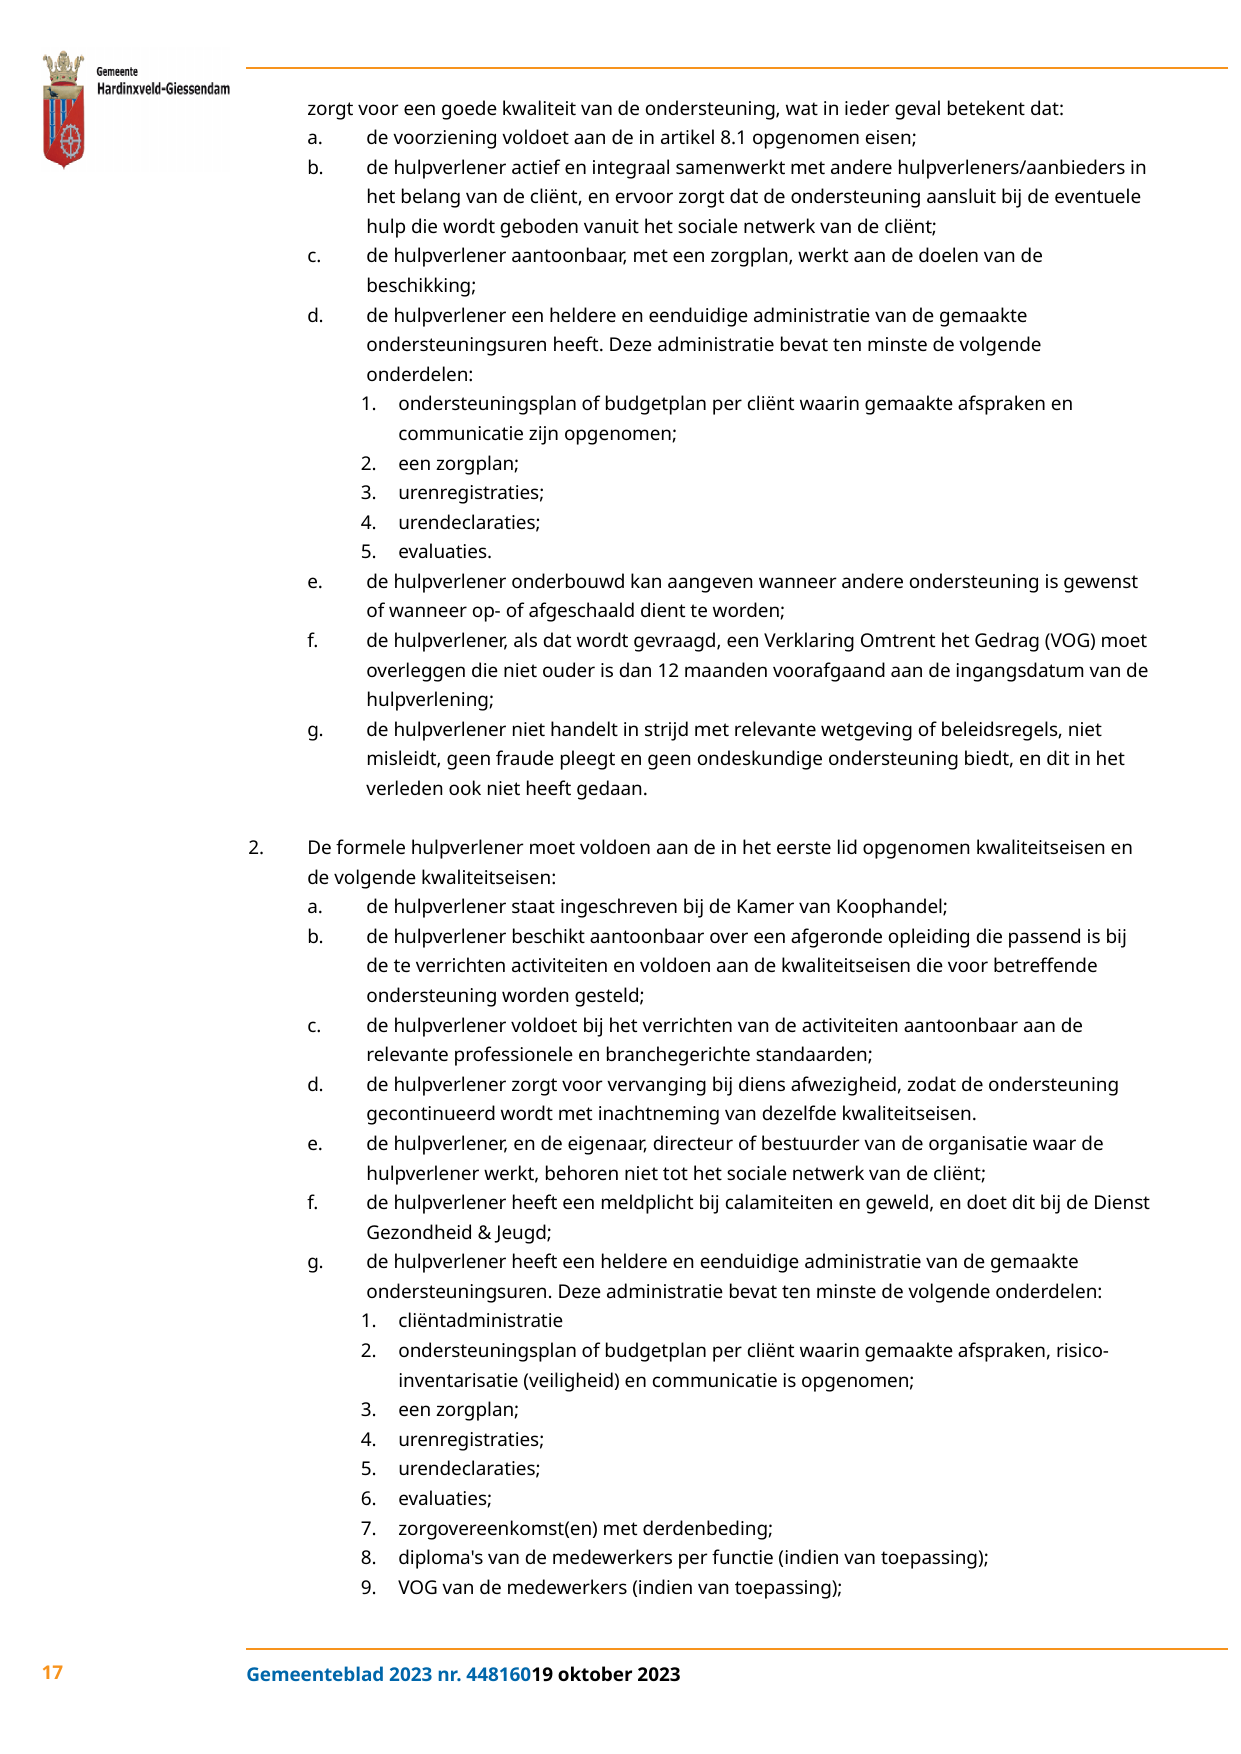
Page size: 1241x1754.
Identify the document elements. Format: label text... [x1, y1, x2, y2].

list de hulpverlener actief en integraal samenwerkt met andere hulpverleners/aanbieders in het belang van de cliënt, en ervoor zorgt dat de ondersteuning aansluit bij de eventuele hulp die wordt geboden vanuit het sociale netwerk van de cliënt; [307, 154, 1152, 239]
list De formele hulpverlener moet voldoen aan de in het eerste lid opgenomen kwaliteitseisen en de volgende kwaliteitseisen: [248, 834, 1152, 890]
list de hulpverlener, als dat wordt gevraagd, een Verklaring Omtrent het Gedrag (VOG) moet overleggen die niet ouder is dan 12 maanden voorafgaand aan de ingangsdatum van de hulpverlening; [307, 627, 1152, 712]
list cliëntadministratie [361, 1308, 1152, 1333]
list VOG van de medewerkers (indien van toepassing); [361, 1574, 1152, 1600]
list een zorgplan; [361, 450, 1152, 476]
list de hulpverlener voldoet bij het verrichten van de activiteiten aantoonbaar aan de relevante professionele en branchegerichte standaarden; [307, 1012, 1152, 1067]
list de hulpverlener aantoonbaar, met een zorgplan, werkt aan de doelen van de beschikking; [307, 243, 1152, 298]
list de hulpverlener zorgt voor vervanging bij diens afwezigheid, zodat de ondersteuning gecontinueerd wordt met inachtneming van dezelfde kwaliteitseisen. [307, 1071, 1152, 1126]
list ondersteuningsplan of budgetplan per cliënt waarin gemaakte afspraken en communicatie zijn opgenomen; [361, 391, 1152, 446]
list de hulpverlener onderbouwd kan aangeven wanneer andere ondersteuning is gewenst of wanneer op- of afgeschaald dient te worden; [307, 568, 1152, 623]
list zorgovereenkomst(en) met derdenbeding; [361, 1515, 1152, 1541]
list urendeclaraties; [361, 509, 1152, 535]
picture [41, 47, 231, 172]
list de hulpverlener een heldere en eenduidige administratie van de gemaakte ondersteuningsuren heeft. Deze administratie bevat ten minste de volgende onderdelen: [307, 302, 1152, 387]
list zorgt voor een goede kwaliteit van de ondersteuning, wat in ieder geval betekent dat: [248, 95, 1152, 121]
list de hulpverlener, en de eigenaar, directeur of bestuurder van de organisatie waar de hulpverlener werkt, behoren niet tot het sociale netwerk van de cliënt; [307, 1130, 1152, 1186]
list de hulpverlener heeft een heldere en eenduidige administratie van de gemaakte ondersteuningsuren. Deze administratie bevat ten minste de volgende onderdelen: [307, 1248, 1152, 1304]
list de hulpverlener heeft een meldplicht bij calamiteiten en geweld, en doet dit bij de Dienst Gezondheid & Jeugd; [307, 1189, 1152, 1245]
list de voorziening voldoet aan de in artikel 8.1 opgenomen eisen; [307, 124, 1152, 150]
list diploma's van de medewerkers per functie (indien van toepassing); [361, 1544, 1152, 1570]
list urenregistraties; [361, 479, 1152, 505]
list evaluaties; [361, 1485, 1152, 1511]
list urenregistraties; [361, 1426, 1152, 1452]
list de hulpverlener staat ingeschreven bij de Kamer van Koophandel; [307, 893, 1152, 919]
list urendeclaraties; [361, 1456, 1152, 1481]
list ondersteuningsplan of budgetplan per cliënt waarin gemaakte afspraken, risico-inventarisatie (veiligheid) en communicatie is opgenomen; [361, 1337, 1152, 1393]
list een zorgplan; [361, 1396, 1152, 1422]
list de hulpverlener niet handelt in strijd met relevante wetgeving of beleidsregels, niet misleidt, geen fraude pleegt en geen ondeskundige ondersteuning biedt, en dit in het verleden ook niet heeft gedaan. [307, 716, 1152, 801]
list evaluaties. [361, 538, 1152, 564]
list de hulpverlener beschikt aantoonbaar over een afgeronde opleiding die passend is bij de te verrichten activiteiten en voldoen aan de kwaliteitseisen die voor betreffende ondersteuning worden gesteld; [307, 923, 1152, 1008]
